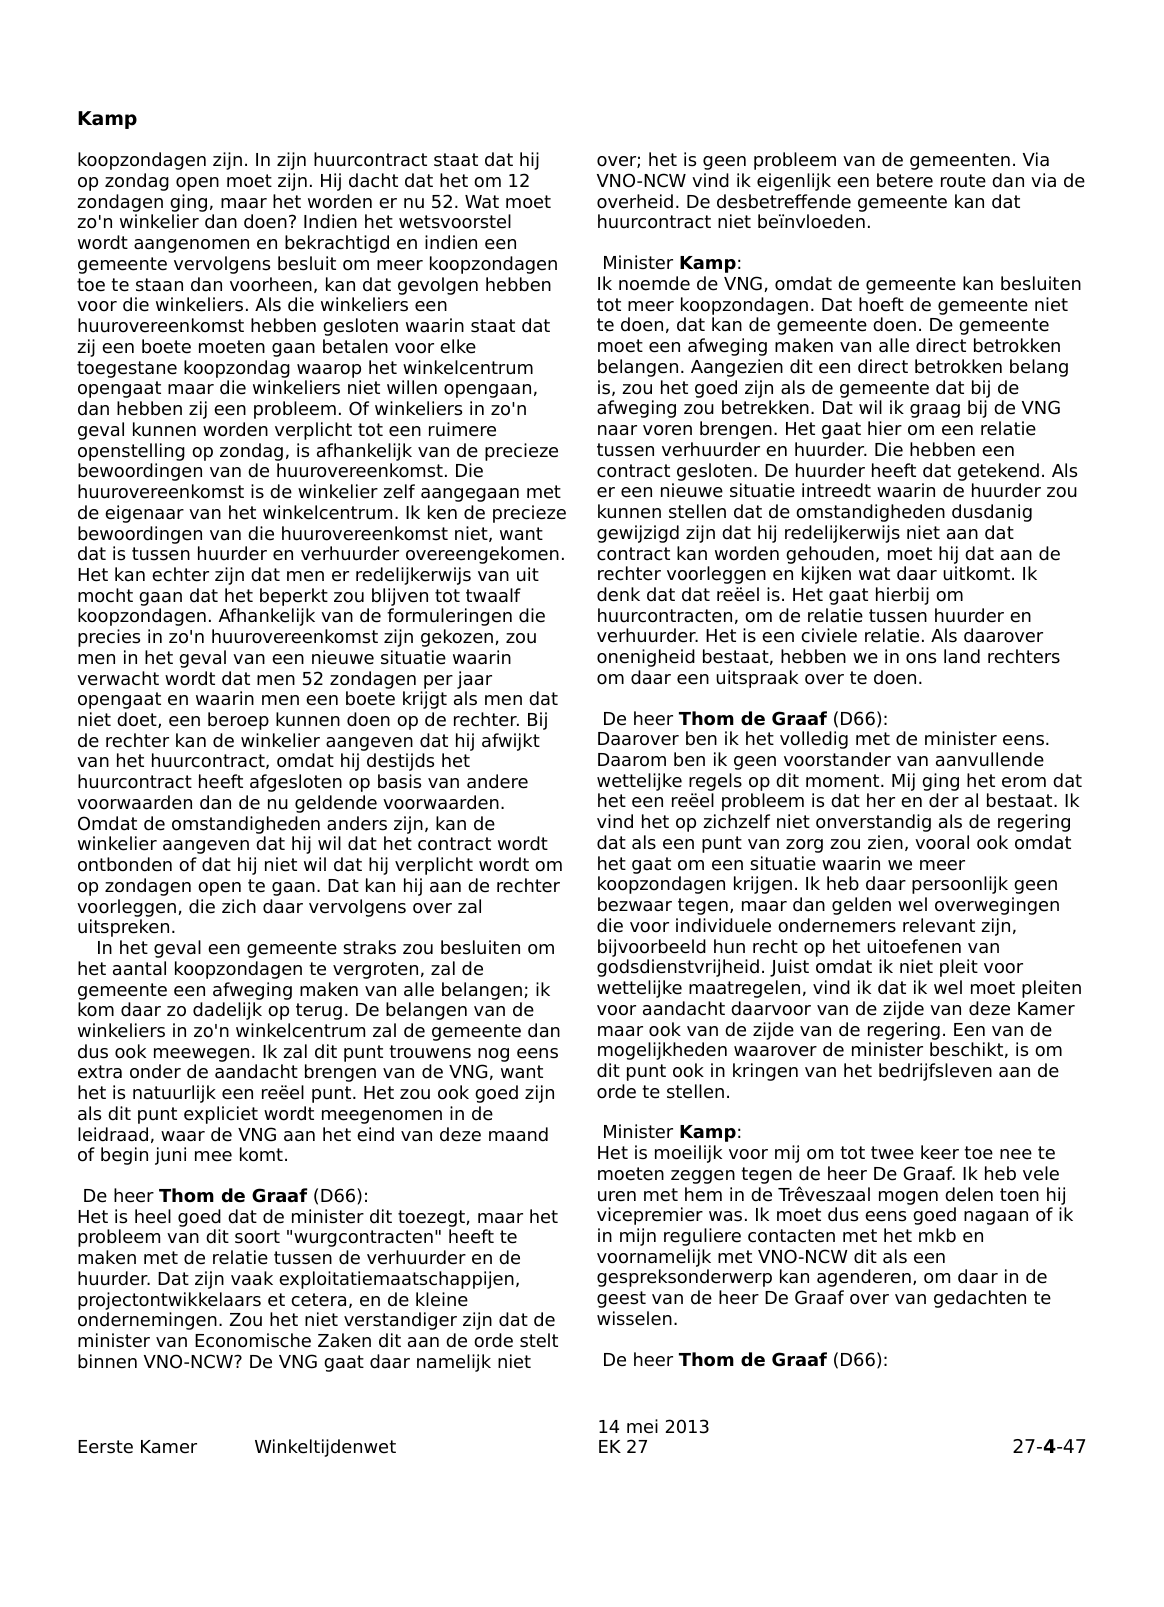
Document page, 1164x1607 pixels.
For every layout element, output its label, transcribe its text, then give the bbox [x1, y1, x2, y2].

text Minister Kamp: [596, 253, 1087, 274]
text De heer Thom de Graaf (D66): [596, 1349, 1087, 1370]
text In het geval een gemeente straks zou besluiten om het aantal koopzondagen te vergroten, zal de gemeente een afweging maken van alle belangen; ik kom daar zo dadelijk op terug. De belangen van de winkeliers in zo'n winkelcentrum zal de gemeente dan dus ook meewegen. Ik zal dit punt trouwens nog eens extra onder de aandacht brengen van de VNG, want het is natuurlijk een reëel punt. Het zou ook goed zijn als dit punt expliciet wordt meegenomen in de leidraad, waar de VNG aan het eind van deze maand of begin juni mee komt. [77, 938, 567, 1166]
text Het is heel goed dat de minister dit toezegt, maar het probleem van dit soort "wurgcontracten" heeft te maken met de relatie tussen de verhuurder en de huurder. Dat zijn vaak exploitatiemaatschappijen, projectontwikkelaars et cetera, en de kleine ondernemingen. Zou het niet verstandiger zijn dat de minister van Economische Zaken dit aan de orde stelt binnen VNO-NCW? De VNG gaat daar namelijk niet [77, 1207, 567, 1372]
text De heer Thom de Graaf (D66): [77, 1186, 567, 1207]
text Het is moeilijk voor mij om tot twee keer toe nee te moeten zeggen tegen de heer De Graaf. Ik heb vele uren met hem in de Trêveszaal mogen delen toen hij vicepremier was. Ik moet dus eens goed nagaan of ik in mijn reguliere contacten met het mkb en voornamelijk met VNO-NCW dit als een gespreksonderwerp kan agenderen, om daar in de geest van de heer De Graaf over van gedachten te wisselen. [596, 1143, 1087, 1329]
text Ik noemde de VNG, omdat de gemeente kan besluiten tot meer koopzondagen. Dat hoeft de gemeente niet te doen, dat kan de gemeente doen. De gemeente moet een afweging maken van alle direct betrokken belangen. Aangezien dit een direct betrokken belang is, zou het goed zijn als de gemeente dat bij de afweging zou betrekken. Dat wil ik graag bij de VNG naar voren brengen. Het gaat hier om een relatie tussen verhuurder en huurder. Die hebben een contract gesloten. De huurder heeft dat getekend. Als er een nieuwe situatie intreedt waarin de huurder zou kunnen stellen dat de omstandigheden dusdanig gewijzigd zijn dat hij redelijkerwijs niet aan dat contract kan worden gehouden, moet hij dat aan de rechter voorleggen en kijken wat daar uitkomt. Ik denk dat dat reëel is. Het gaat hierbij om huurcontracten, om de relatie tussen huurder en verhuurder. Het is een civiele relatie. Als daarover onenigheid bestaat, hebben we in ons land rechters om daar een uitspraak over te doen. [596, 274, 1087, 688]
text koopzondagen zijn. In zijn huurcontract staat dat hij op zondag open moet zijn. Hij dacht dat het om 12 zondagen ging, maar het worden er nu 52. Wat moet zo'n winkelier dan doen? Indien het wetsvoorstel wordt aangenomen en bekrachtigd en indien een gemeente vervolgens besluit om meer koopzondagen toe te staan dan voorheen, kan dat gevolgen hebben voor die winkeliers. Als die winkeliers een huurovereenkomst hebben gesloten waarin staat dat zij een boete moeten gaan betalen voor elke toegestane koopzondag waarop het winkelcentrum opengaat maar die winkeliers niet willen opengaan, dan hebben zij een probleem. Of winkeliers in zo'n geval kunnen worden verplicht tot een ruimere openstelling op zondag, is afhankelijk van de precieze bewoordingen van de huurovereenkomst. Die huurovereenkomst is de winkelier zelf aangegaan met de eigenaar van het winkelcentrum. Ik ken de precieze bewoordingen van die huurovereenkomst niet, want dat is tussen huurder en verhuurder overeengekomen. Het kan echter zijn dat men er redelijkerwijs van uit mocht gaan dat het beperkt zou blijven tot twaalf koopzondagen. Afhankelijk van de formuleringen die precies in zo'n huurovereenkomst zijn gekozen, zou men in het geval van een nieuwe situatie waarin verwacht wordt dat men 52 zondagen per jaar opengaat en waarin men een boete krijgt als men dat niet doet, een beroep kunnen doen op de rechter. Bij de rechter kan de winkelier aangeven dat hij afwijkt van het huurcontract, omdat hij destijds het huurcontract heeft afgesloten op basis van andere voorwaarden dan de nu geldende voorwaarden. Omdat de omstandigheden anders zijn, kan de winkelier aangeven dat hij wil dat het contract wordt ontbonden of dat hij niet wil dat hij verplicht wordt om op zondagen open te gaan. Dat kan hij aan de rechter voorleggen, die zich daar vervolgens over zal uitspreken. [77, 150, 567, 938]
text De heer Thom de Graaf (D66): [596, 708, 1087, 729]
text over; het is geen probleem van de gemeenten. Via VNO-NCW vind ik eigenlijk een betere route dan via de overheid. De desbetreffende gemeente kan dat huurcontract niet beïnvloeden. [596, 150, 1087, 233]
text Minister Kamp: [596, 1122, 1087, 1143]
text Daarover ben ik het volledig met de minister eens. Daarom ben ik geen voorstander van aanvullende wettelijke regels op dit moment. Mij ging het erom dat het een reëel probleem is dat her en der al bestaat. Ik vind het op zichzelf niet onverstandig als de regering dat als een punt van zorg zou zien, vooral ook omdat het gaat om een situatie waarin we meer koopzondagen krijgen. Ik heb daar persoonlijk geen bezwaar tegen, maar dan gelden wel overwegingen die voor individuele ondernemers relevant zijn, bijvoorbeeld hun recht op het uitoefenen van godsdienstvrijheid. Juist omdat ik niet pleit voor wettelijke maatregelen, vind ik dat ik wel moet pleiten voor aandacht daarvoor van de zijde van deze Kamer maar ook van de zijde van de regering. Een van de mogelijkheden waarover de minister beschikt, is om dit punt ook in kringen van het bedrijfsleven aan de orde te stellen. [596, 729, 1087, 1102]
